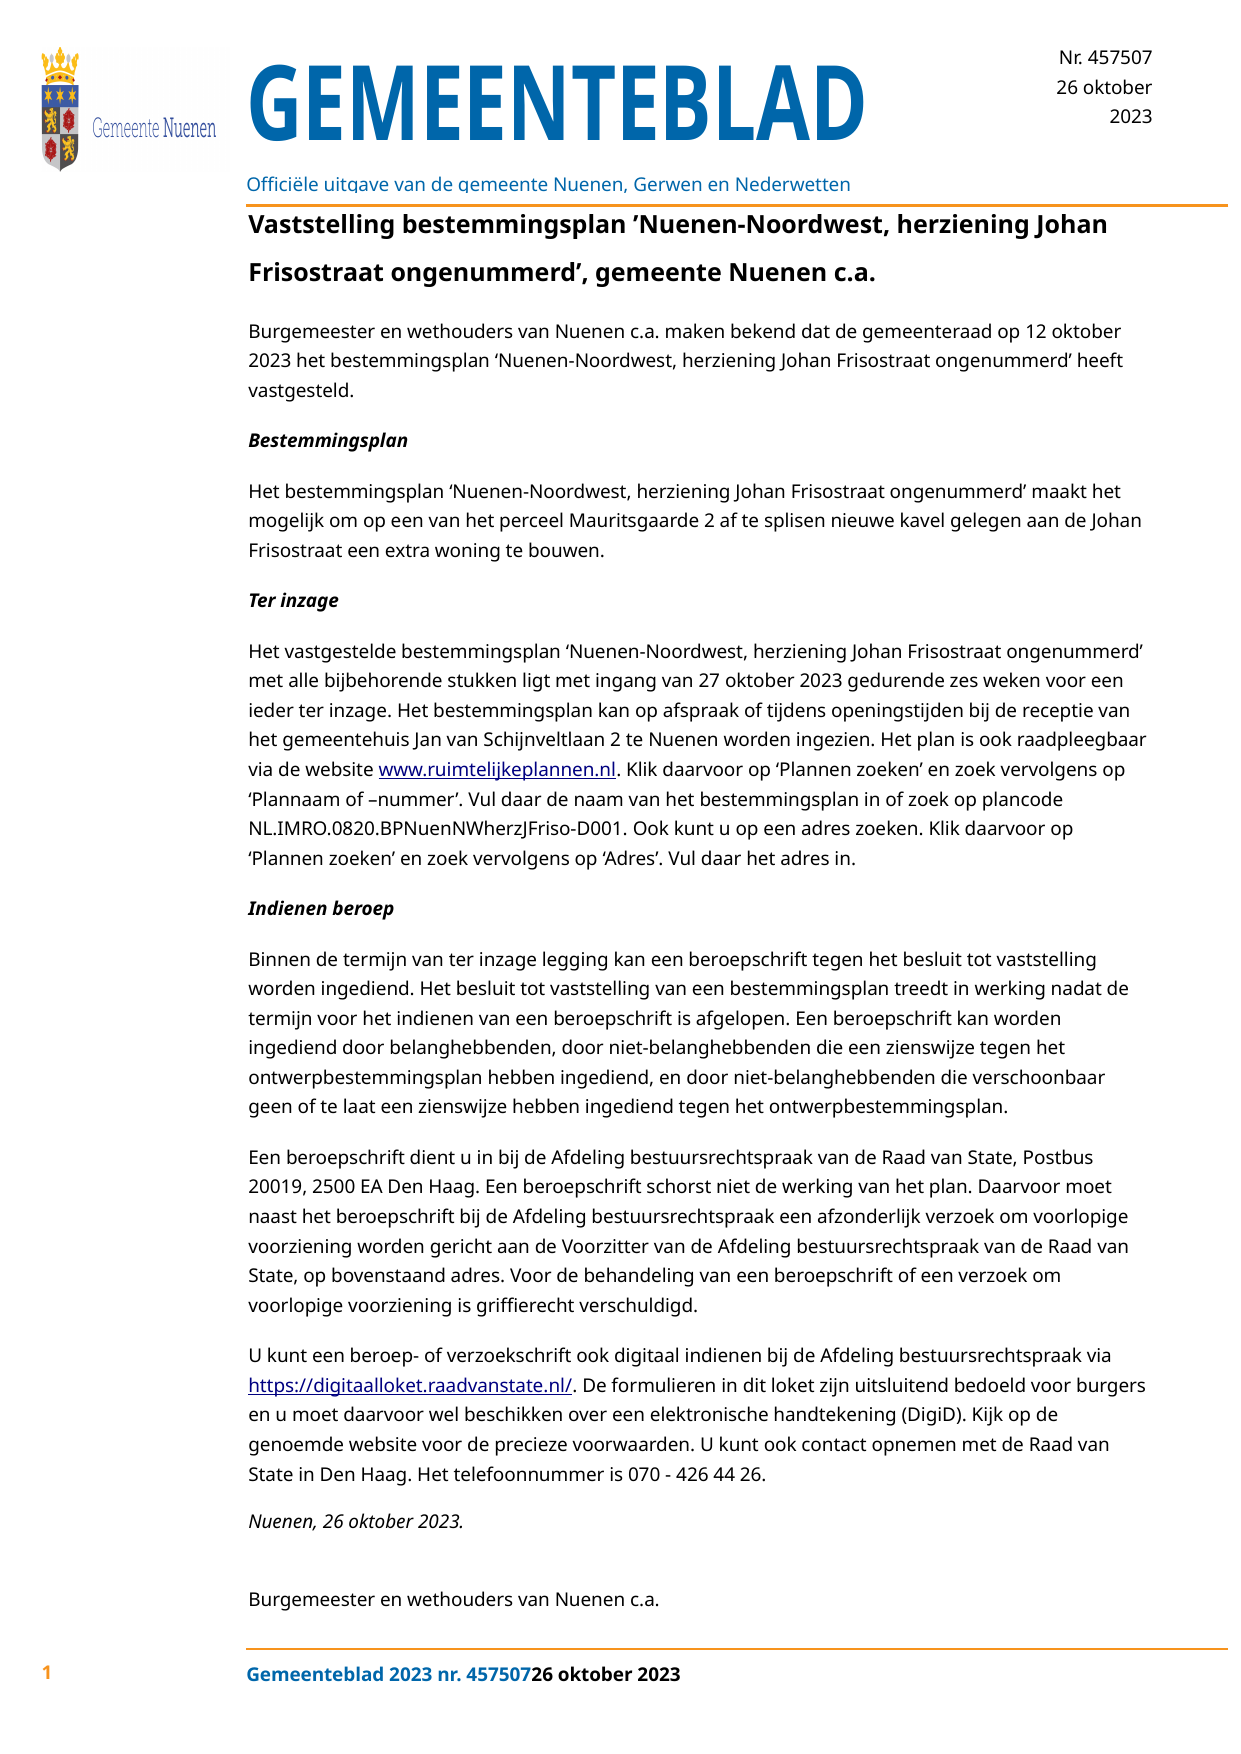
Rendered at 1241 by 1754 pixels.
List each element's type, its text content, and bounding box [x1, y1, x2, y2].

text Een beroepschrift dient u in bij de Afdeling bestuursrechtspraak van de Raad van State, Postbus 20019, 2500 EA Den Haag. Een beroepschrift schorst niet de werking van het plan. Daarvoor moet naast het beroepschrift bij de Afdeling bestuursrechtspraak een afzonderlijk verzoek om voorlopige voorziening worden gericht aan de Voorzitter van de Afdeling bestuursrechtspraak van de Raad van State, op bovenstaand adres. Voor de behandeling van een beroepschrift of een verzoek om voorlopige voorziening is griffierecht verschuldigd. [248, 1144, 1152, 1318]
text Burgemeester en wethouders van Nuenen c.a. [248, 1586, 1152, 1612]
text Binnen de termijn van ter inzage legging kan een beroepschrift tegen het besluit tot vaststelling worden ingediend. Het besluit tot vaststelling van een bestemmingsplan treedt in werking nadat de termijn voor het indienen van een beroepschrift is afgelopen. Een beroepschrift kan worden ingediend door belanghebbenden, door niet-belanghebbenden die een zienswijze tegen het ontwerpbestemmingsplan hebben ingediend, en door niet-belanghebbenden die verschoonbaar geen of te laat een zienswijze hebben ingediend tegen het ontwerpbestemmingsplan. [248, 946, 1152, 1119]
picture [41, 47, 231, 172]
text Het vastgestelde bestemmingsplan ‘Nuenen-Noordwest, herziening Johan Frisostraat ongenummerd’ met alle bijbehorende stukken ligt met ingang van 27 oktober 2023 gedurende zes weken voor een ieder ter inzage. Het bestemmingsplan kan op afspraak of tijdens openingstijden bij de receptie van het gemeentehuis Jan van Schijnveltlaan 2 te Nuenen worden ingezien. Het plan is ook raadpleegbaar via de website www.ruimtelijkeplannen.nl. Klik daarvoor op ‘Plannen zoeken’ en zoek vervolgens op ‘Plannaam of –nummer’. Vul daar de naam van het bestemmingsplan in of zoek op plancode NL.IMRO.0820.BPNuenNWherzJFriso-D001. Ook kunt u op een adres zoeken. Klik daarvoor op ‘Plannen zoeken’ en zoek vervolgens op ‘Adres’. Vul daar het adres in. [248, 638, 1152, 871]
text Nuenen, 26 oktober 2023. [248, 1509, 1152, 1534]
text Indienen beroep [248, 895, 1152, 921]
text Ter inzage [248, 587, 1152, 613]
text Burgemeester en wethouders van Nuenen c.a. maken bekend dat de gemeenteraad op 12 oktober 2023 het bestemmingsplan ‘Nuenen-Noordwest, herziening Johan Frisostraat ongenummerd’ heeft vastgesteld. [248, 318, 1152, 403]
text Het bestemmingsplan ‘Nuenen-Noordwest, herziening Johan Frisostraat ongenummerd’ maakt het mogelijk om op een van het perceel Mauritsgaarde 2 af te splisen nieuwe kavel gelegen aan de Johan Frisostraat een extra woning te bouwen. [248, 478, 1152, 563]
text Bestemmingsplan [248, 427, 1152, 453]
text U kunt een beroep- of verzoekschrift ook digitaal indienen bij de Afdeling bestuursrechtspraak via https://digitaalloket.raadvanstate.nl/. De formulieren in dit loket zijn uitsluitend bedoeld voor burgers en u moet daarvoor wel beschikken over een elektronische handtekening (DigiD). Kijk op de genoemde website voor de precieze voorwaarden. U kunt ook contact opnemen met de Raad van State in Den Haag. Het telefoonnummer is 070 - 426 44 26. [248, 1342, 1152, 1487]
text Vaststelling bestemmingsplan ’Nuenen-Noordwest, herziening Johan Frisostraat ongenummerd’, gemeente Nuenen c.a. [248, 207, 1152, 288]
